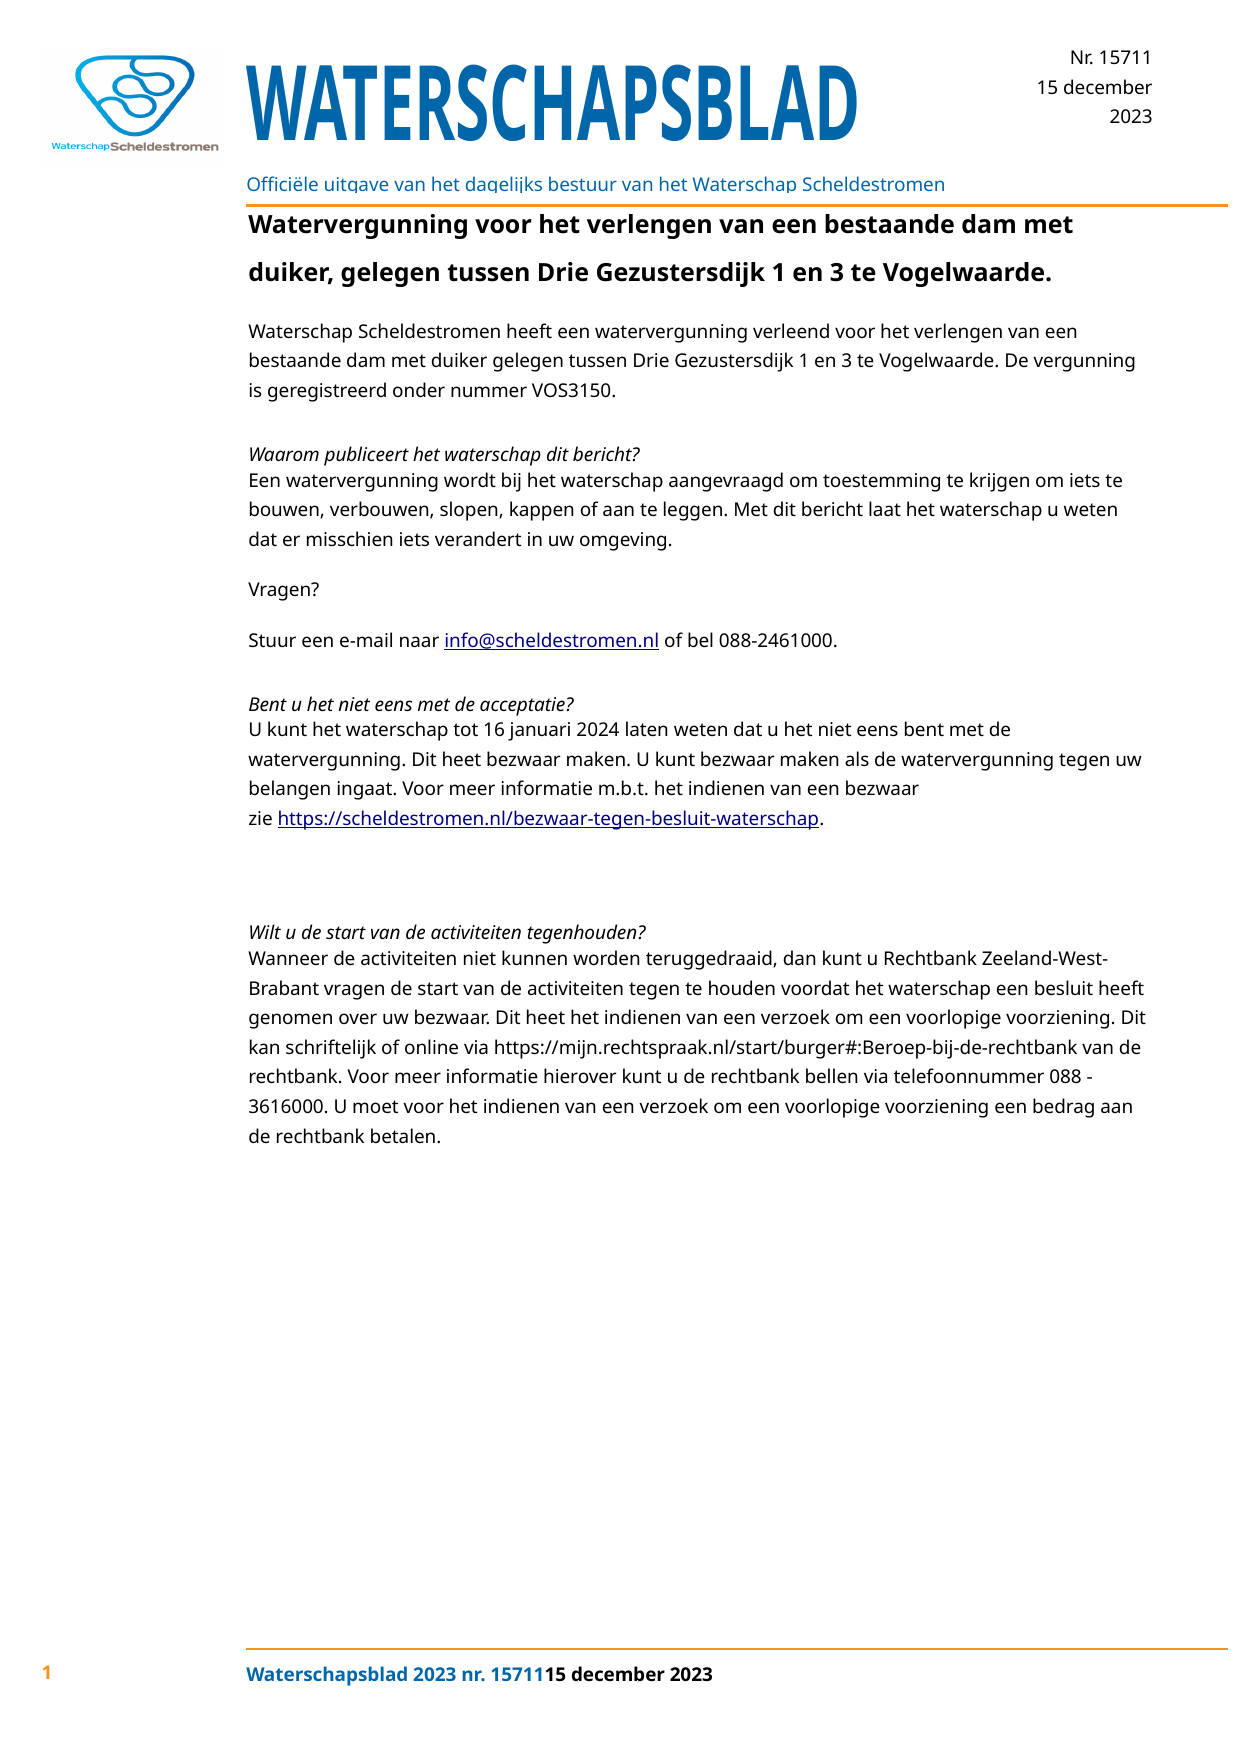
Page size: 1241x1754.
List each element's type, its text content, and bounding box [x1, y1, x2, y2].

text Vragen? [248, 576, 1152, 602]
text Wanneer de activiteiten niet kunnen worden teruggedraaid, dan kunt u Rechtbank Zeeland-West-Brabant vragen de start van de activiteiten tegen te houden voordat het waterschap een besluit heeft genomen over uw bezwaar. Dit heet het indienen van een verzoek om een voorlopige voorziening. Dit kan schriftelijk of online via https://mijn.rechtspraak.nl/start/burger#:Beroep-bij-de-rechtbank van de rechtbank. Voor meer informatie hierover kunt u de rechtbank bellen via telefoonnummer 088 - 3616000. U moet voor het indienen van een verzoek om een voorlopige voorziening een bedrag aan de rechtbank betalen. [248, 945, 1152, 1148]
picture [41, 47, 231, 172]
text Waterschap Scheldestromen heeft een watervergunning verleend voor het verlengen van een bestaande dam met duiker gelegen tussen Drie Gezustersdijk 1 en 3 te Vogelwaarde. De vergunning is geregistreerd onder nummer VOS3150. [248, 318, 1152, 403]
text Watervergunning voor het verlengen van een bestaande dam met duiker, gelegen tussen Drie Gezustersdijk 1 en 3 te Vogelwaarde. [248, 207, 1152, 288]
text Bent u het niet eens met de acceptatie? [248, 691, 1152, 716]
text Een watervergunning wordt bij het waterschap aangevraagd om toestemming te krijgen om iets te bouwen, verbouwen, slopen, kappen of aan te leggen. Met dit bericht laat het waterschap u weten dat er misschien iets verandert in uw omgeving. [248, 467, 1152, 552]
text Waarom publiceert het waterschap dit bericht? [248, 441, 1152, 467]
text Stuur een e-mail naar info@scheldestromen.nl of bel 088-2461000. [248, 627, 1152, 652]
text U kunt het waterschap tot 16 januari 2024 laten weten dat u het niet eens bent met de watervergunning. Dit heet bezwaar maken. U kunt bezwaar maken als de watervergunning tegen uw belangen ingaat. Voor meer informatie m.b.t. het indienen van een bezwaar zie https://scheldestromen.nl/bezwaar-tegen-besluit-waterschap. [248, 716, 1152, 831]
text Wilt u de start van de activiteiten tegenhouden? [248, 919, 1152, 945]
